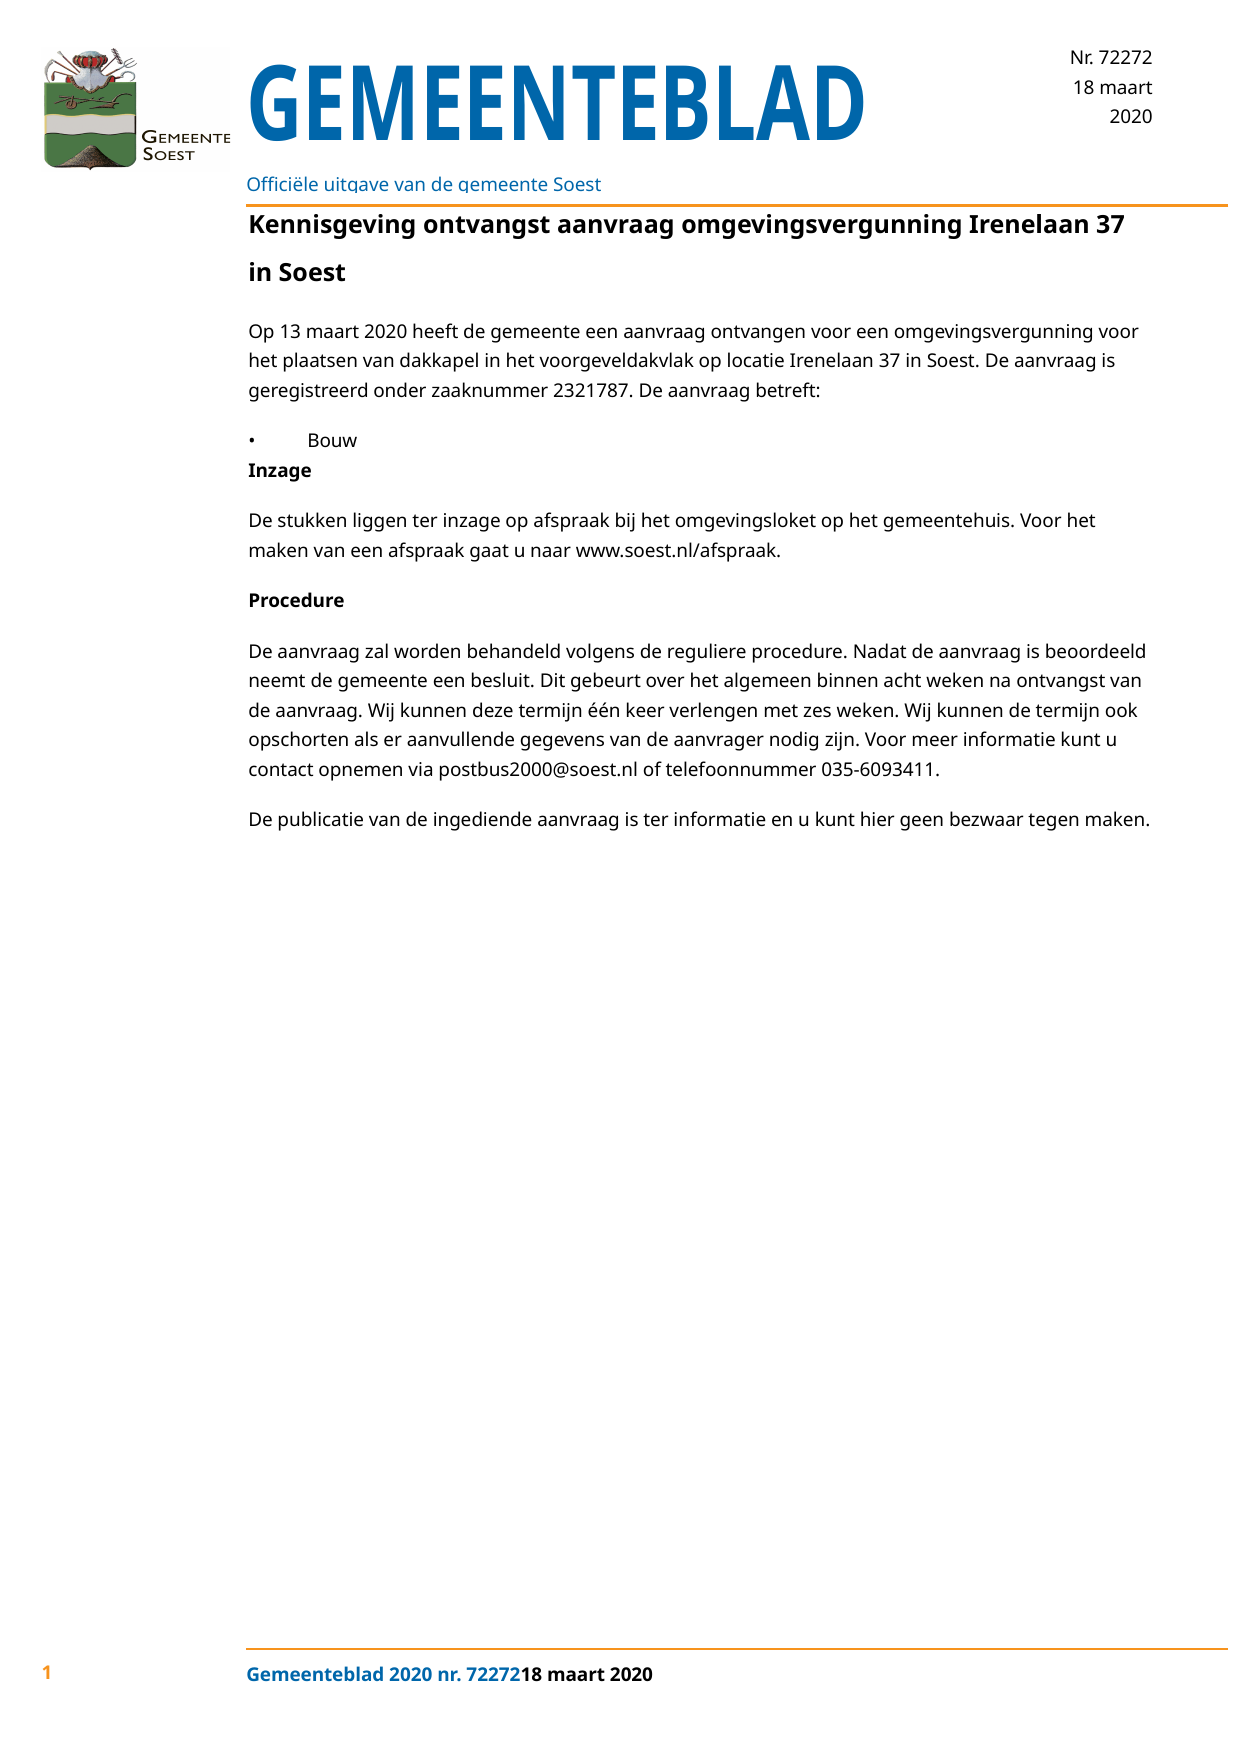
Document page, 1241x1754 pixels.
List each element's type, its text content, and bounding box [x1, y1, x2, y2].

text De publicatie van de ingediende aanvraag is ter informatie en u kunt hier geen bezwaar tegen maken. [248, 807, 1152, 832]
list Bouw [248, 427, 1152, 453]
picture [41, 47, 231, 172]
text Inzage [248, 457, 1152, 483]
text Procedure [248, 587, 1152, 613]
text De stukken liggen ter inzage op afspraak bij het omgevingsloket op het gemeentehuis. Voor het maken van een afspraak gaat u naar www.soest.nl/afspraak. [248, 507, 1152, 563]
text Op 13 maart 2020 heeft de gemeente een aanvraag ontvangen voor een omgevingsvergunning voor het plaatsen van dakkapel in het voorgeveldakvlak op locatie Irenelaan 37 in Soest. De aanvraag is geregistreerd onder zaaknummer 2321787. De aanvraag betreft: [248, 318, 1152, 403]
text Kennisgeving ontvangst aanvraag omgevingsvergunning Irenelaan 37 in Soest [248, 207, 1152, 288]
text De aanvraag zal worden behandeld volgens de reguliere procedure. Nadat de aanvraag is beoordeeld neemt de gemeente een besluit. Dit gebeurt over het algemeen binnen acht weken na ontvangst van de aanvraag. Wij kunnen deze termijn één keer verlengen met zes weken. Wij kunnen de termijn ook opschorten als er aanvullende gegevens van de aanvrager nodig zijn. Voor meer informatie kunt u contact opnemen via postbus2000@soest.nl of telefoonnummer 035-6093411. [248, 638, 1152, 782]
